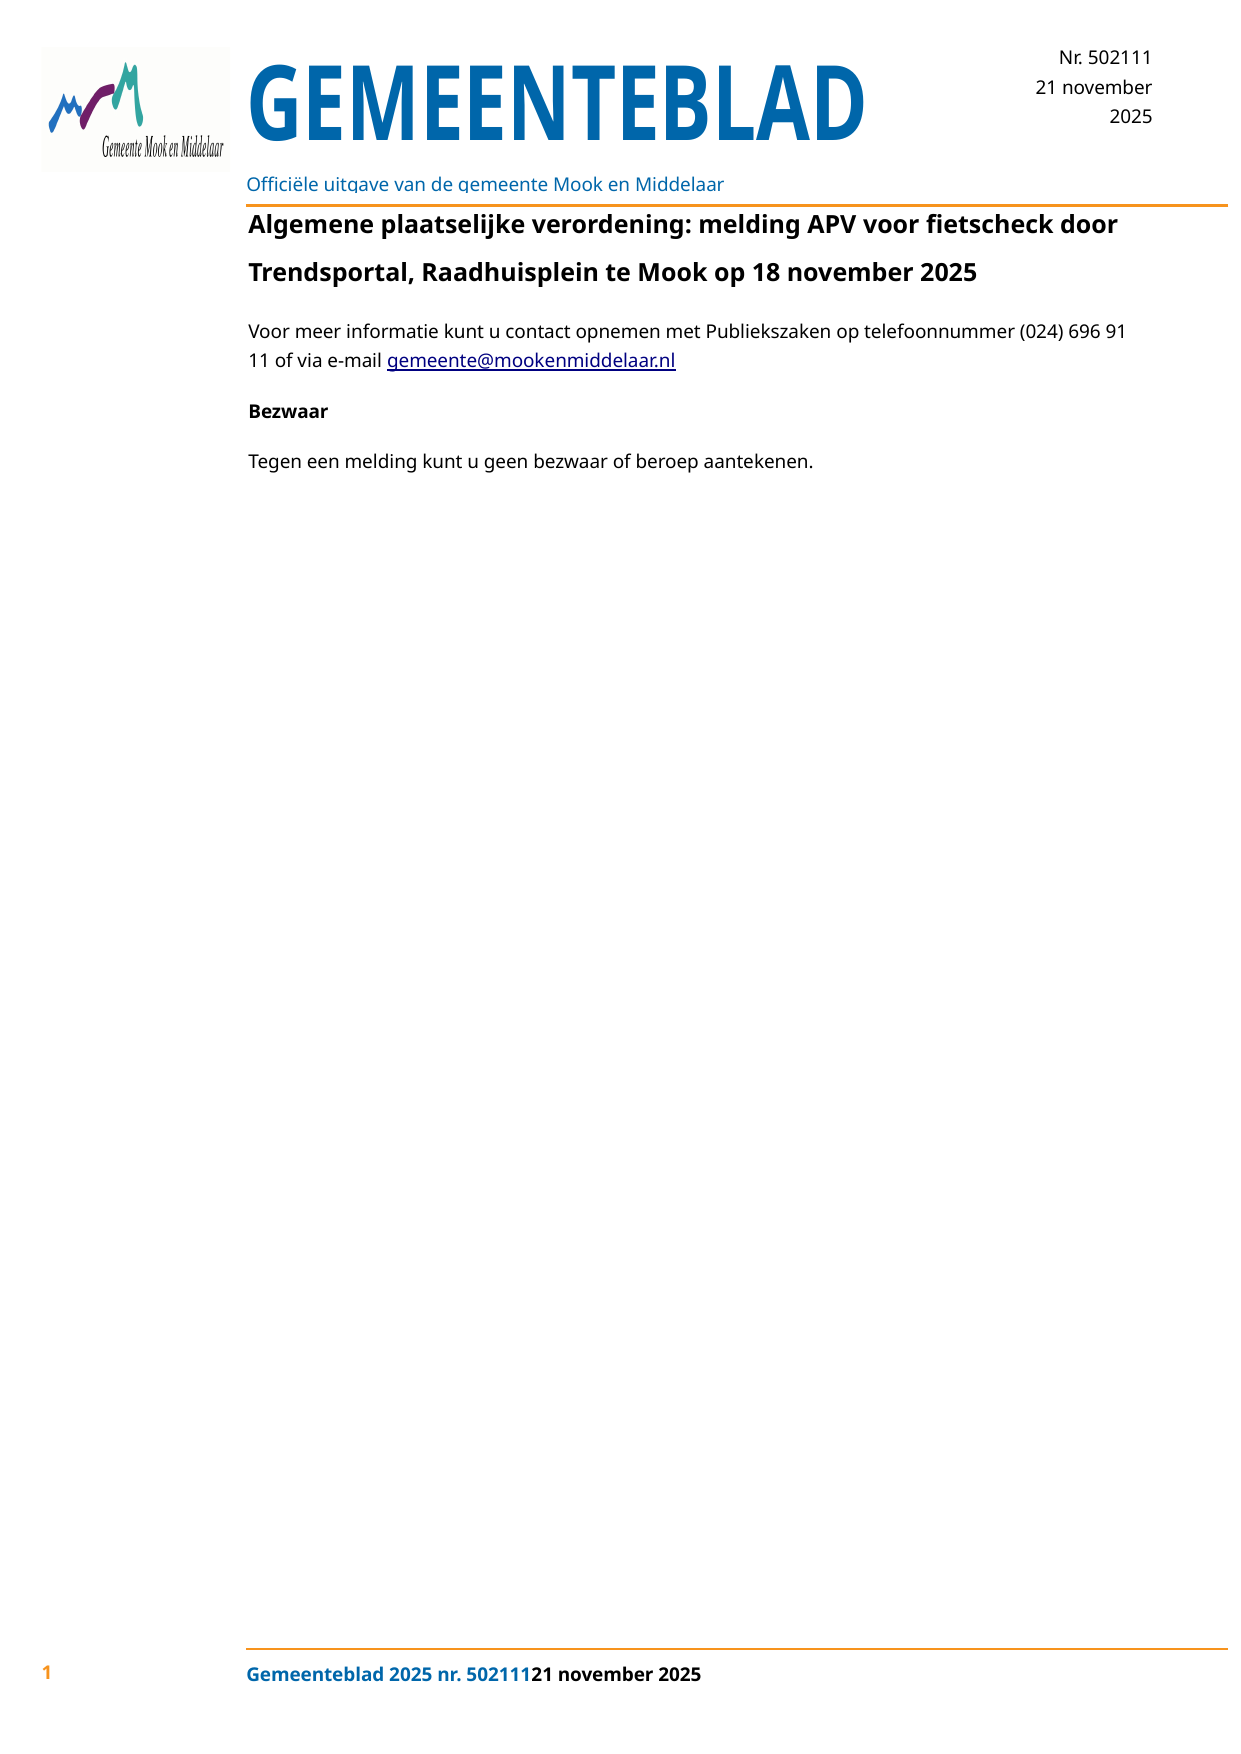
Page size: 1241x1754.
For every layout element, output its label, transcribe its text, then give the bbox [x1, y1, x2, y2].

text Bezwaar [248, 398, 1152, 424]
text Voor meer informatie kunt u contact opnemen met Publiekszaken op telefoonnummer (024) 696 91 11 of via e-mail gemeente@mookenmiddelaar.nl [248, 318, 1152, 373]
text Tegen een melding kunt u geen bezwaar of beroep aantekenen. [248, 448, 1152, 474]
picture [41, 47, 231, 172]
text Algemene plaatselijke verordening: melding APV voor fietscheck door Trendsportal, Raadhuisplein te Mook op 18 november 2025 [248, 207, 1152, 288]
